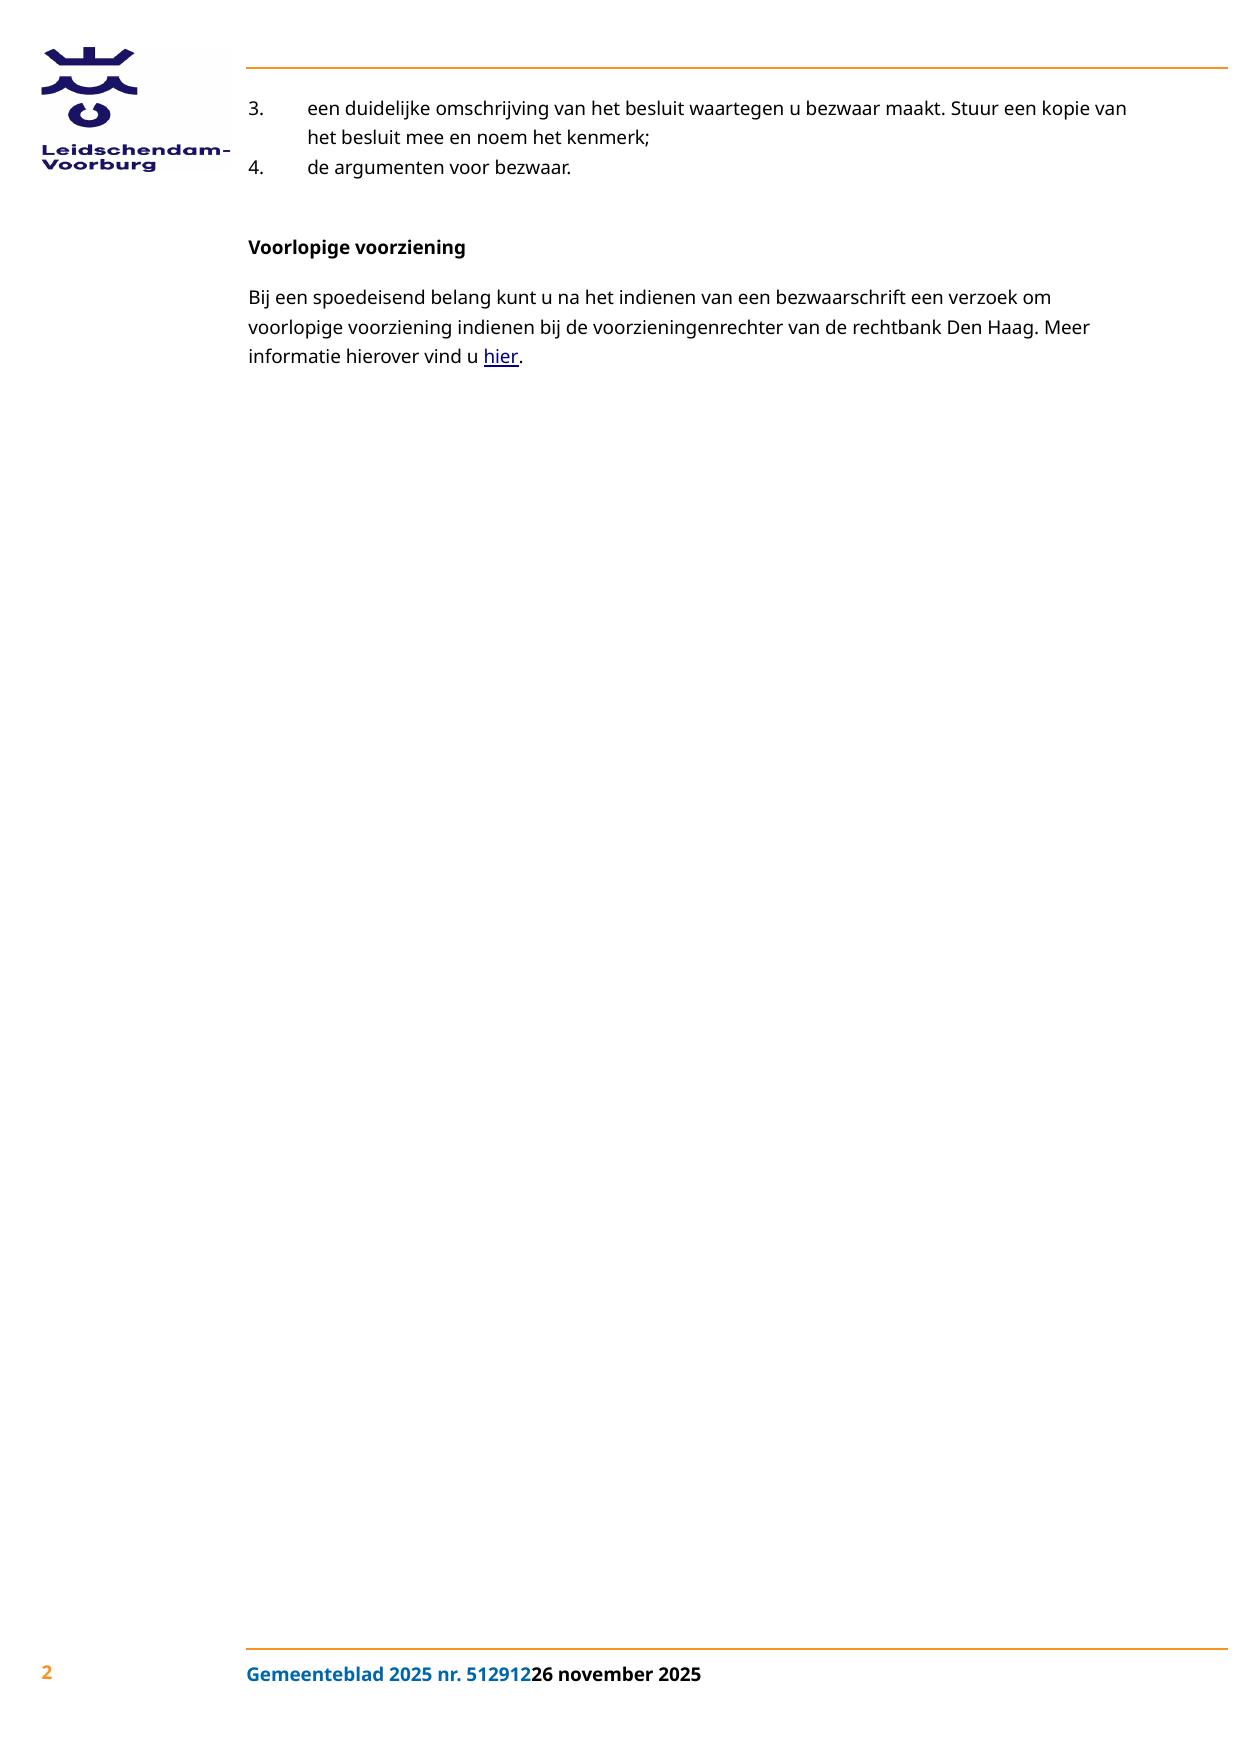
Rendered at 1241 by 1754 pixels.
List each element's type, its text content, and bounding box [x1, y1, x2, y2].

text Voorlopige voorziening [248, 234, 1152, 260]
text Bij een spoedeisend belang kunt u na het indienen van een bezwaarschrift een verzoek om voorlopige voorziening indienen bij de voorzieningenrechter van de rechtbank Den Haag. Meer informatie hierover vind u hier. [248, 284, 1152, 369]
picture [41, 47, 231, 172]
list de argumenten voor bezwaar. [248, 154, 1152, 180]
list een duidelijke omschrijving van het besluit waartegen u bezwaar maakt. Stuur een kopie van het besluit mee en noem het kenmerk; [248, 95, 1152, 150]
